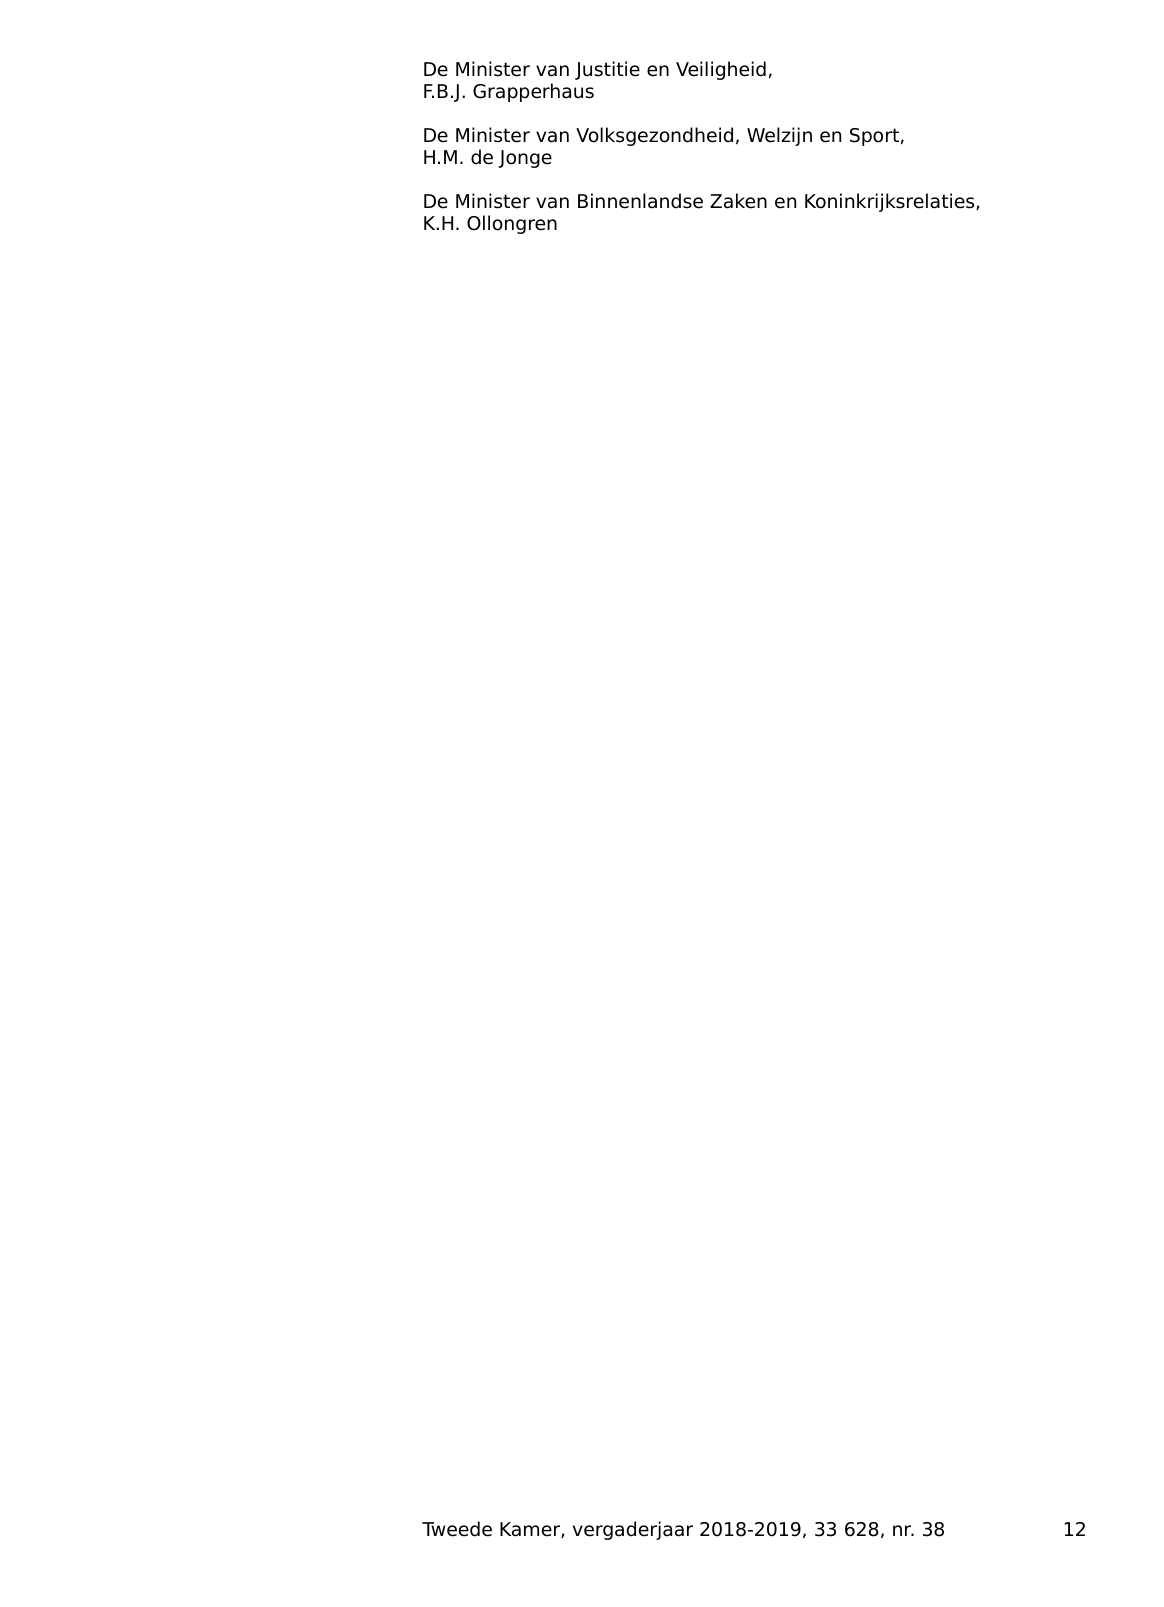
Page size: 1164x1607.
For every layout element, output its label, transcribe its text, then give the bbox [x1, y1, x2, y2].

text De Minister van Justitie en Veiligheid, F.B.J. Grapperhaus [422, 59, 1087, 103]
text De Minister van Binnenlandse Zaken en Koninkrijksrelaties, K.H. Ollongren [422, 191, 1087, 235]
text De Minister van Volksgezondheid, Welzijn en Sport, H.M. de Jonge [422, 125, 1087, 169]
